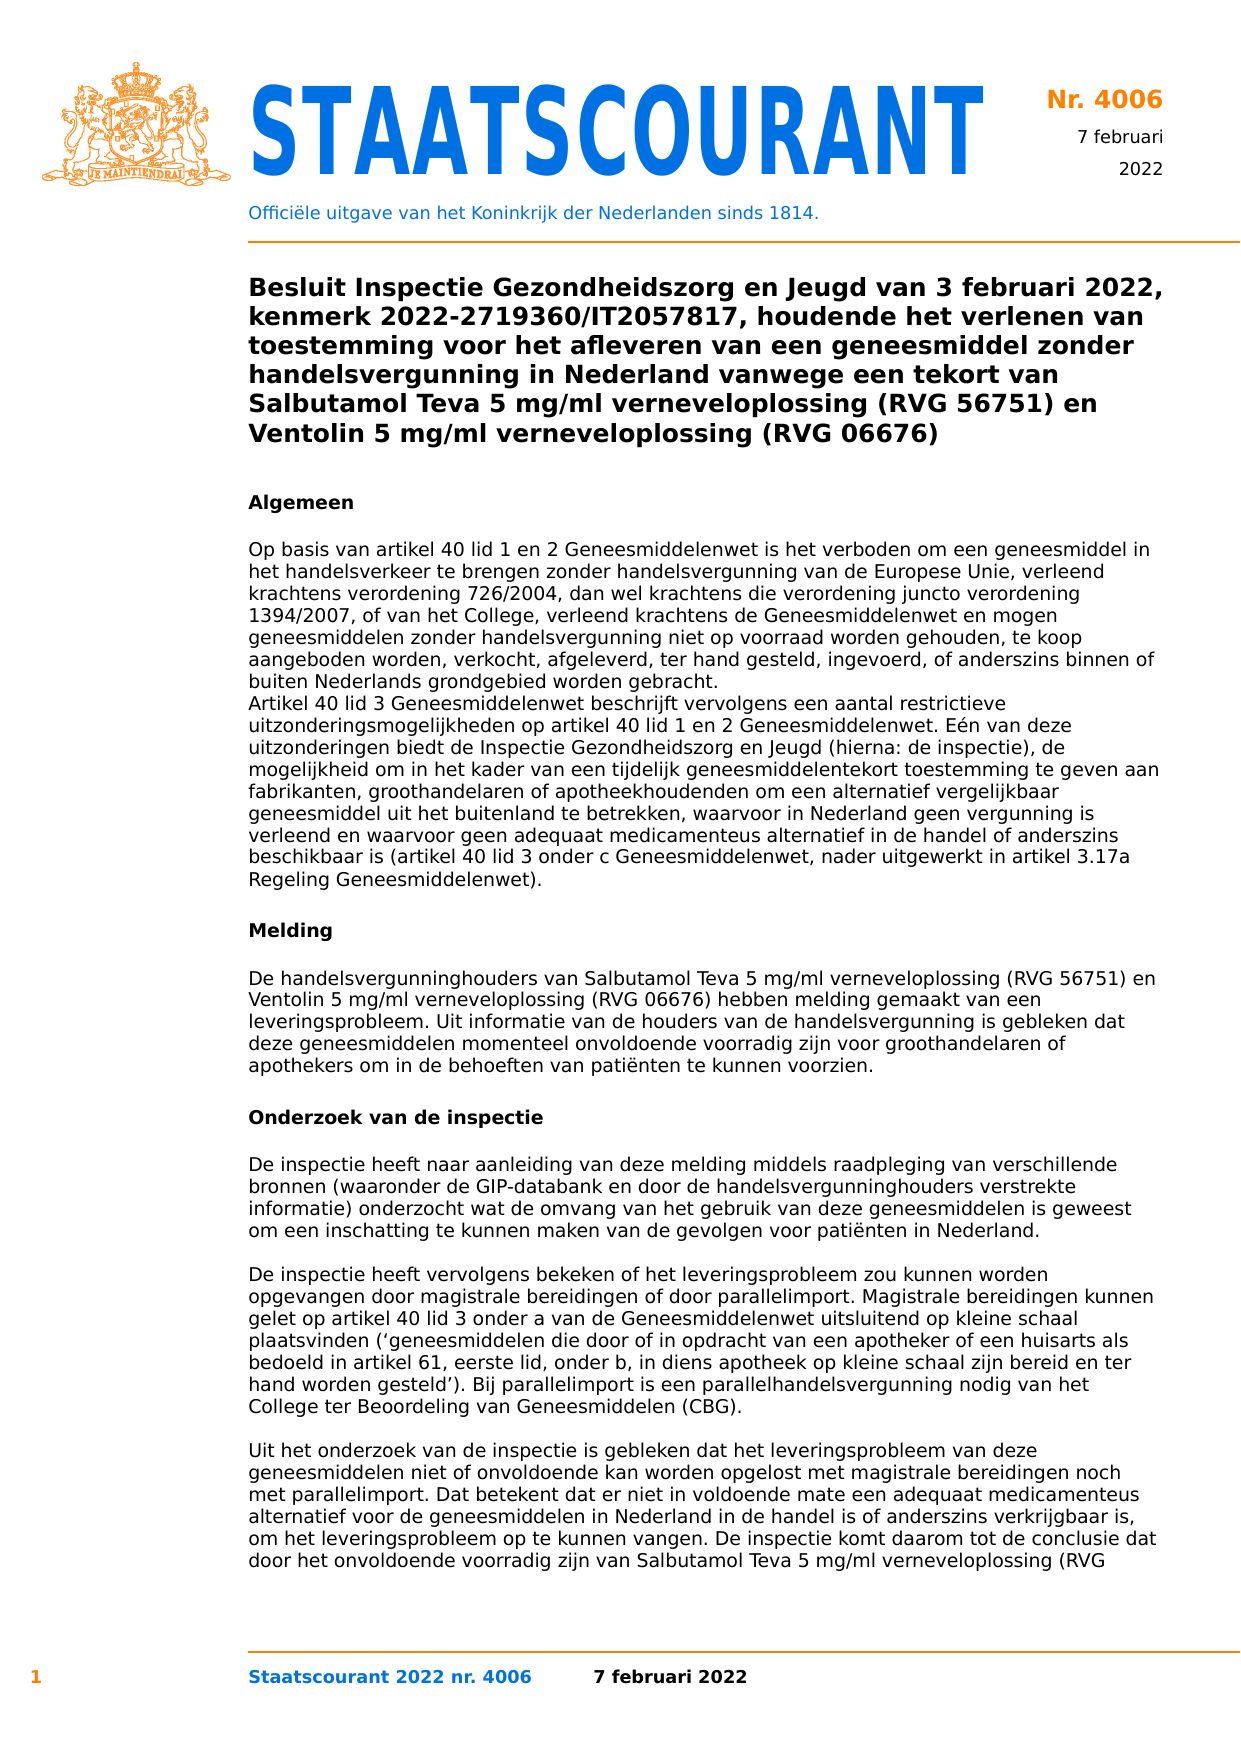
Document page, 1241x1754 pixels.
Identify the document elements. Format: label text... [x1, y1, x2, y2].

text De inspectie heeft vervolgens bekeken of het leveringsprobleem zou kunnen worden opgevangen door magistrale bereidingen of door parallelimport. Magistrale bereidingen kunnen gelet op artikel 40 lid 3 onder a van de Geneesmiddelenwet uitsluitend op kleine schaal plaatsvinden (‘geneesmiddelen die door of in opdracht van een apotheker of een huisarts als bedoeld in artikel 61, eerste lid, onder b, in diens apotheek op kleine schaal zijn bereid en ter hand worden gesteld’). Bij parallelimport is een parallelhandelsvergunning nodig van het College ter Beoordeling van Geneesmiddelen (CBG). [248, 1264, 1163, 1418]
table_cell Officiële uitgave van het Koninkrijk der Nederlanden sinds 1814. [248, 203, 1240, 241]
subtitle Onderzoek van de inspectie [248, 1107, 1163, 1129]
text De inspectie heeft naar aanleiding van deze melding middels raadpleging van verschillende bronnen (waaronder de GIP-databank en door de handelsvergunninghouders verstrekte informatie) onderzocht wat de omvang van het gebruik van deze geneesmiddelen is geweest om een inschatting te kunnen maken van de gevolgen voor patiënten in Nederland. [248, 1154, 1163, 1242]
table_cell 7 februari [998, 121, 1240, 153]
subtitle Melding [248, 920, 1163, 942]
text Uit het onderzoek van de inspectie is gebleken dat het leveringsprobleem van deze geneesmiddelen niet of onvoldoende kan worden opgelost met magistrale bereidingen noch met parallelimport. Dat betekent dat er niet in voldoende mate een adequaat medicamenteus alternatief voor de geneesmiddelen in Nederland in de handel is of anderszins verkrijgbaar is, om het leveringsprobleem op te kunnen vangen. De inspectie komt daarom tot de conclusie dat door het onvoldoende voorradig zijn van Salbutamol Teva 5 mg/ml verneveloplossing (RVG [248, 1440, 1163, 1572]
table_cell 2022 [998, 153, 1240, 203]
picture [41, 62, 231, 186]
subtitle Besluit Inspectie Gezondheidszorg en Jeugd van 3 februari 2022, kenmerk 2022-2719360/IT2057817, houdende het verlenen van toestemming voor het afleveren van een geneesmiddel zonder handelsvergunning in Nederland vanwege een tekort van Salbutamol Teva 5 mg/ml verneveloplossing (RVG 56751) en Ventolin 5 mg/ml verneveloplossing (RVG 06676) [248, 273, 1163, 448]
text Artikel 40 lid 3 Geneesmiddelenwet beschrijft vervolgens een aantal restrictieve uitzonderingsmogelijkheden op artikel 40 lid 1 en 2 Geneesmiddelenwet. Eén van deze uitzonderingen biedt de Inspectie Gezondheidszorg en Jeugd (hierna: de inspectie), de mogelijkheid om in het kader van een tijdelijk geneesmiddelentekort toestemming te geven aan fabrikanten, groothandelaren of apotheekhoudenden om een alternatief vergelijkbaar geneesmiddel uit het buitenland te betrekken, waarvoor in Nederland geen vergunning is verleend en waarvoor geen adequaat medicamenteus alternatief in de handel of anderszins beschikbaar is (artikel 40 lid 3 onder c Geneesmiddelenwet, nader uitgewerkt in artikel 3.17a Regeling Geneesmiddelenwet). [248, 693, 1163, 890]
text Op basis van artikel 40 lid 1 en 2 Geneesmiddelenwet is het verboden om een geneesmiddel in het handelsverkeer te brengen zonder handelsvergunning van de Europese Unie, verleend krachtens verordening 726/2004, dan wel krachtens die verordening juncto verordening 1394/2007, of van het College, verleend krachtens de Geneesmiddelenwet en mogen geneesmiddelen zonder handelsvergunning niet op voorraad worden gehouden, te koop aangeboden worden, verkocht, afgeleverd, ter hand gesteld, ingevoerd, of anderszins binnen of buiten Nederlands grondgebied worden gebracht. [248, 539, 1163, 693]
subtitle Algemeen [248, 492, 1163, 514]
table_header [25, 62, 248, 241]
table_header Nr. 4006 [998, 62, 1240, 121]
text De handelsvergunninghouders van Salbutamol Teva 5 mg/ml verneveloplossing (RVG 56751) en Ventolin 5 mg/ml verneveloplossing (RVG 06676) hebben melding gemaakt van een leveringsprobleem. Uit informatie van de houders van de handelsvergunning is gebleken dat deze geneesmiddelen momenteel onvoldoende voorradig zijn voor groothandelaren of apothekers om in de behoeften van patiënten te kunnen voorzien. [248, 967, 1163, 1077]
table_header STAATSCOURANT [248, 62, 998, 203]
